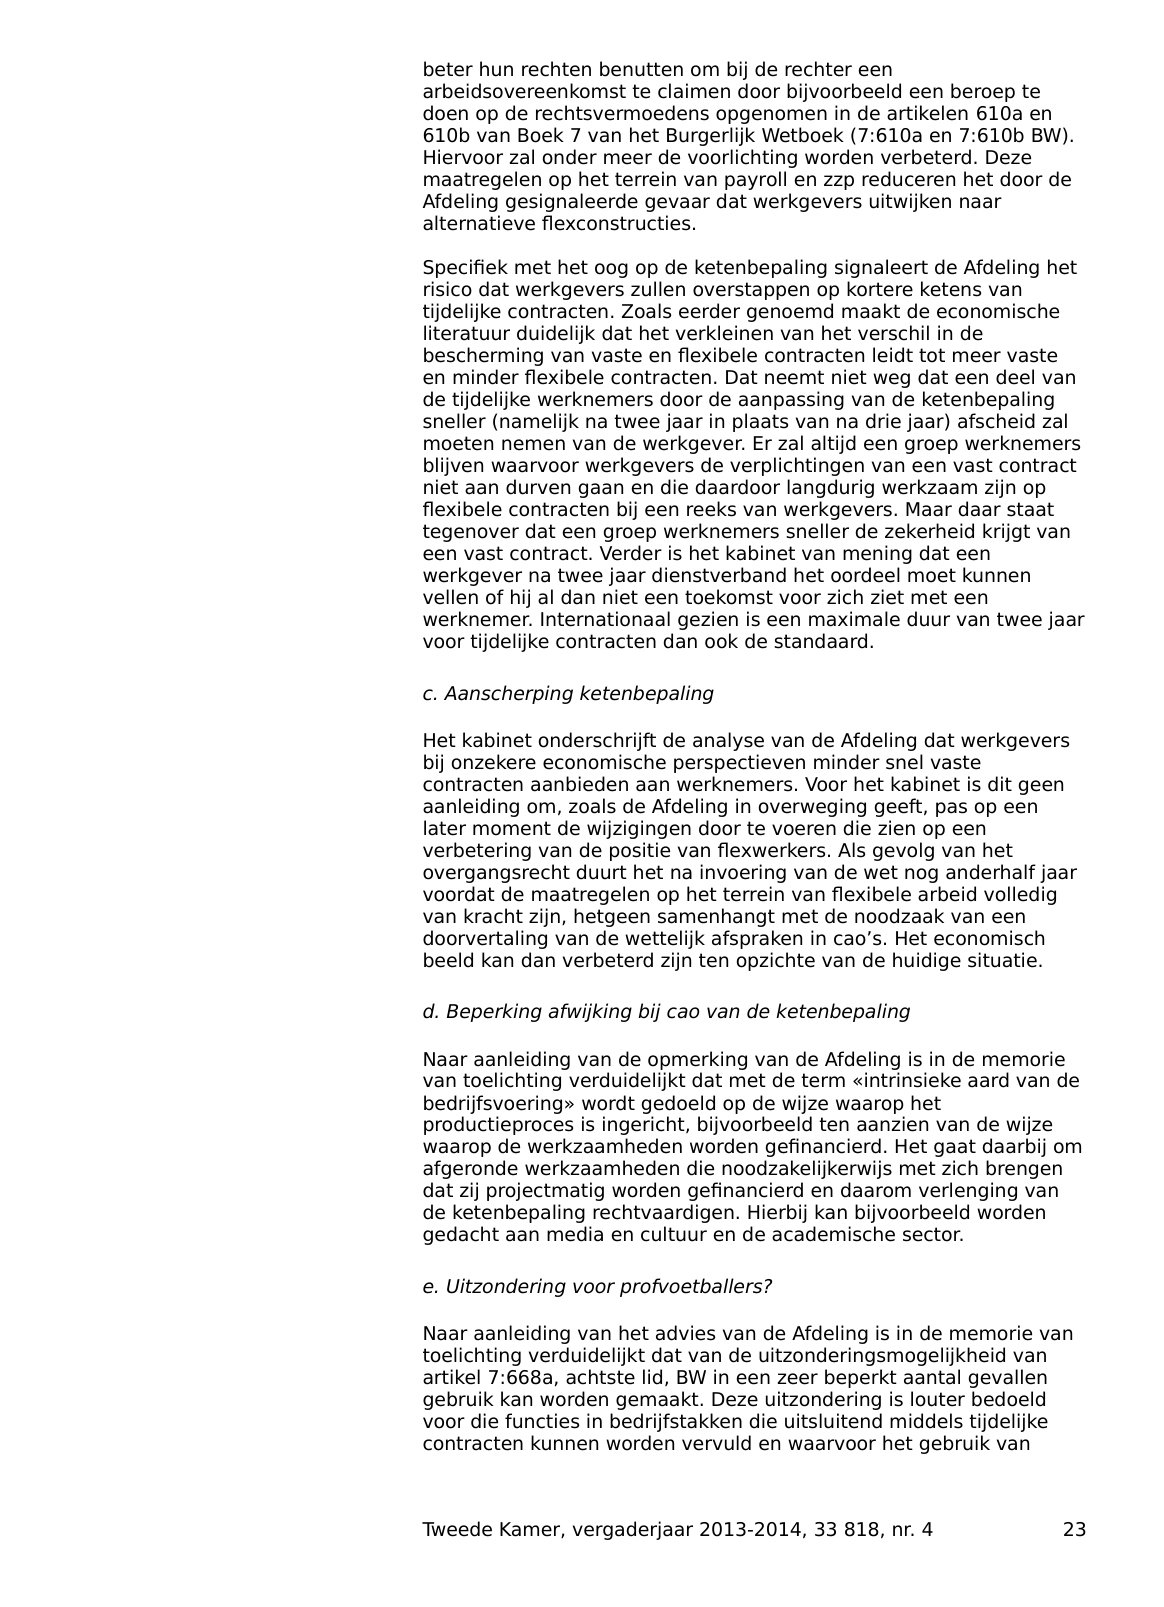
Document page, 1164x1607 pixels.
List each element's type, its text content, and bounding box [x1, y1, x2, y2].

subtitle c. Aanscherping ketenbepaling [422, 683, 1087, 705]
text Het kabinet onderschrijft de analyse van de Afdeling dat werkgevers bij onzekere economische perspectieven minder snel vaste contracten aanbieden aan werknemers. Voor het kabinet is dit geen aanleiding om, zoals de Afdeling in overweging geeft, pas op een later moment de wijzigingen door te voeren die zien op een verbetering van de positie van flexwerkers. Als gevolg van het overgangsrecht duurt het na invoering van de wet nog anderhalf jaar voordat de maatregelen op het terrein van flexibele arbeid volledig van kracht zijn, hetgeen samenhangt met de noodzaak van een doorvertaling van de wettelijk afspraken in cao’s. Het economisch beeld kan dan verbeterd zijn ten opzichte van de huidige situatie. [422, 730, 1087, 971]
text Naar aanleiding van de opmerking van de Afdeling is in de memorie van toelichting verduidelijkt dat met de term «intrinsieke aard van de bedrijfsvoering» wordt gedoeld op de wijze waarop het productieproces is ingericht, bijvoorbeeld ten aanzien van de wijze waarop de werkzaamheden worden gefinancierd. Het gaat daarbij om afgeronde werkzaamheden die noodzakelijkerwijs met zich brengen dat zij projectmatig worden gefinancierd en daarom verlenging van de ketenbepaling rechtvaardigen. Hierbij kan bijvoorbeeld worden gedacht aan media en cultuur en de academische sector. [422, 1048, 1087, 1246]
text Specifiek met het oog op de ketenbepaling signaleert de Afdeling het risico dat werkgevers zullen overstappen op kortere ketens van tijdelijke contracten. Zoals eerder genoemd maakt de economische literatuur duidelijk dat het verkleinen van het verschil in de bescherming van vaste en flexibele contracten leidt tot meer vaste en minder flexibele contracten. Dat neemt niet weg dat een deel van de tijdelijke werknemers door de aanpassing van de ketenbepaling sneller (namelijk na twee jaar in plaats van na drie jaar) afscheid zal moeten nemen van de werkgever. Er zal altijd een groep werknemers blijven waarvoor werkgevers de verplichtingen van een vast contract niet aan durven gaan en die daardoor langdurig werkzaam zijn op flexibele contracten bij een reeks van werkgevers. Maar daar staat tegenover dat een groep werknemers sneller de zekerheid krijgt van een vast contract. Verder is het kabinet van mening dat een werkgever na twee jaar dienstverband het oordeel moet kunnen vellen of hij al dan niet een toekomst voor zich ziet met een werknemer. Internationaal gezien is een maximale duur van twee jaar voor tijdelijke contracten dan ook de standaard. [422, 257, 1087, 653]
text Naar aanleiding van het advies van de Afdeling is in de memorie van toelichting verduidelijkt dat van de uitzonderingsmogelijkheid van artikel 7:668a, achtste lid, BW in een zeer beperkt aantal gevallen gebruik kan worden gemaakt. Deze uitzondering is louter bedoeld voor die functies in bedrijfstakken die uitsluitend middels tijdelijke contracten kunnen worden vervuld en waarvoor het gebruik van [422, 1323, 1087, 1455]
text beter hun rechten benutten om bij de rechter een arbeidsovereenkomst te claimen door bijvoorbeeld een beroep te doen op de rechtsvermoedens opgenomen in de artikelen 610a en 610b van Boek 7 van het Burgerlijk Wetboek (7:610a en 7:610b BW). Hiervoor zal onder meer de voorlichting worden verbeterd. Deze maatregelen op het terrein van payroll en zzp reduceren het door de Afdeling gesignaleerde gevaar dat werkgevers uitwijken naar alternatieve flexconstructies. [422, 59, 1087, 235]
subtitle d. Beperking afwijking bij cao van de ketenbepaling [422, 1001, 1087, 1023]
subtitle e. Uitzondering voor profvoetballers? [422, 1276, 1087, 1298]
